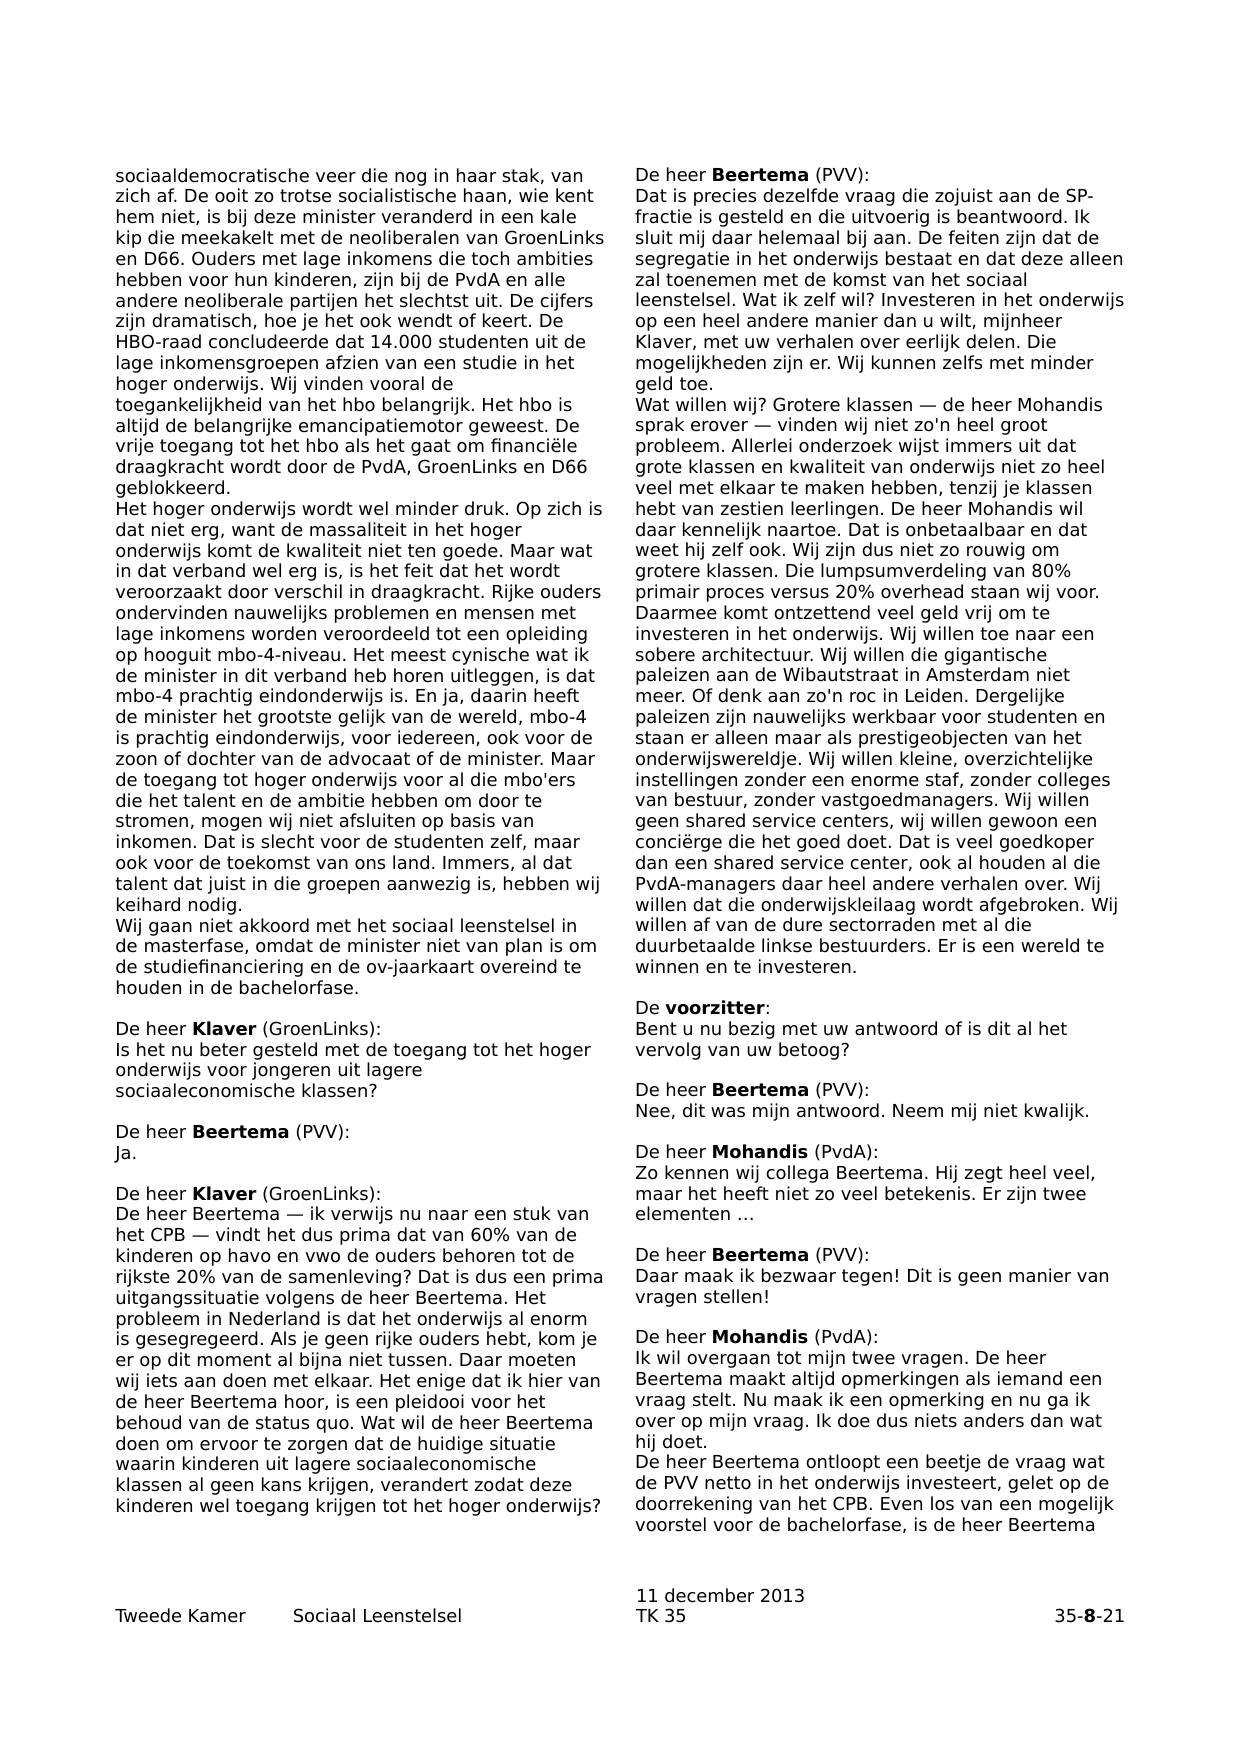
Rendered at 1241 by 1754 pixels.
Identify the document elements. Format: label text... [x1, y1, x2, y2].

text sociaaldemocratische veer die nog in haar stak, van zich af. De ooit zo trotse socialistische haan, wie kent hem niet, is bij deze minister veranderd in een kale kip die meekakelt met de neoliberalen van GroenLinks en D66. Ouders met lage inkomens die toch ambities hebben voor hun kinderen, zijn bij de PvdA en alle andere neoliberale partijen het slechtst uit. De cijfers zijn dramatisch, hoe je het ook wendt of keert. De HBO-raad concludeerde dat 14.000 studenten uit de lage inkomensgroepen afzien van een studie in het hoger onderwijs. Wij vinden vooral de toegankelijkheid van het hbo belangrijk. Het hbo is altijd de belangrijke emancipatiemotor geweest. De vrije toegang tot het hbo als het gaat om financiële draagkracht wordt door de PvdA, GroenLinks en D66 geblokkeerd. [115, 165, 605, 499]
text De heer Mohandis (PvdA): [635, 1142, 1125, 1162]
text Zo kennen wij collega Beertema. Hij zegt heel veel, maar het heeft niet zo veel betekenis. Er zijn twee elementen … [635, 1162, 1125, 1225]
text De heer Beertema (PVV): [635, 165, 1125, 186]
text Dat is precies dezelfde vraag die zojuist aan de SP-fractie is gesteld en die uitvoerig is beantwoord. Ik sluit mij daar helemaal bij aan. De feiten zijn dat de segregatie in het onderwijs bestaat en dat deze alleen zal toenemen met de komst van het sociaal leenstelsel. Wat ik zelf wil? Investeren in het onderwijs op een heel andere manier dan u wilt, mijnheer Klaver, met uw verhalen over eerlijk delen. Die mogelijkheden zijn er. Wij kunnen zelfs met minder geld toe. [635, 186, 1125, 394]
text Ik wil overgaan tot mijn twee vragen. De heer Beertema maakt altijd opmerkingen als iemand een vraag stelt. Nu maak ik een opmerking en nu ga ik over op mijn vraag. Ik doe dus niets anders dan wat hij doet. [635, 1348, 1125, 1452]
text Wij gaan niet akkoord met het sociaal leenstelsel in de masterfase, omdat de minister niet van plan is om de studiefinanciering en de ov-jaarkaart overeind te houden in de bachelorfase. [115, 915, 605, 999]
text Het hoger onderwijs wordt wel minder druk. Op zich is dat niet erg, want de massaliteit in het hoger onderwijs komt de kwaliteit niet ten goede. Maar wat in dat verband wel erg is, is het feit dat het wordt veroorzaakt door verschil in draagkracht. Rijke ouders ondervinden nauwelijks problemen en mensen met lage inkomens worden veroordeeld tot een opleiding op hooguit mbo-4-niveau. Het meest cynische wat ik de minister in dit verband heb horen uitleggen, is dat mbo-4 prachtig eindonderwijs is. En ja, daarin heeft de minister het grootste gelijk van de wereld, mbo-4 is prachtig eindonderwijs, voor iedereen, ook voor de zoon of dochter van de advocaat of de minister. Maar de toegang tot hoger onderwijs voor al die mbo'ers die het talent en de ambitie hebben om door te stromen, mogen wij niet afsluiten op basis van inkomen. Dat is slecht voor de studenten zelf, maar ook voor de toekomst van ons land. Immers, al dat talent dat juist in die groepen aanwezig is, hebben wij keihard nodig. [115, 499, 605, 915]
text Ja. [115, 1143, 605, 1163]
text De heer Beertema (PVV): [635, 1080, 1125, 1101]
text Nee, dit was mijn antwoord. Neem mij niet kwalijk. [635, 1101, 1125, 1122]
text De heer Beertema ontloopt een beetje de vraag wat de PVV netto in het onderwijs investeert, gelet op de doorrekening van het CPB. Even los van een mogelijk voorstel voor de bachelorfase, is de heer Beertema [635, 1452, 1125, 1536]
text De heer Beertema (PVV): [635, 1245, 1125, 1266]
text Is het nu beter gesteld met de toegang tot het hoger onderwijs voor jongeren uit lagere sociaaleconomische klassen? [115, 1039, 605, 1102]
text De heer Klaver (GroenLinks): [115, 1019, 605, 1039]
text Daar maak ik bezwaar tegen! Dit is geen manier van vragen stellen! [635, 1266, 1125, 1307]
text Wat willen wij? Grotere klassen — de heer Mohandis sprak erover — vinden wij niet zo'n heel groot probleem. Allerlei onderzoek wijst immers uit dat grote klassen en kwaliteit van onderwijs niet zo heel veel met elkaar te maken hebben, tenzij je klassen hebt van zestien leerlingen. De heer Mohandis wil daar kennelijk naartoe. Dat is onbetaalbaar en dat weet hij zelf ook. Wij zijn dus niet zo rouwig om grotere klassen. Die lumpsumverdeling van 80% primair proces versus 20% overhead staan wij voor. Daarmee komt ontzettend veel geld vrij om te investeren in het onderwijs. Wij willen toe naar een sobere architectuur. Wij willen die gigantische paleizen aan de Wibautstraat in Amsterdam niet meer. Of denk aan zo'n roc in Leiden. Dergelijke paleizen zijn nauwelijks werkbaar voor studenten en staan er alleen maar als prestigeobjecten van het onderwijswereldje. Wij willen kleine, overzichtelijke instellingen zonder een enorme staf, zonder colleges van bestuur, zonder vastgoedmanagers. Wij willen geen shared service centers, wij willen gewoon een conciërge die het goed doet. Dat is veel goedkoper dan een shared service center, ook al houden al die PvdA-managers daar heel andere verhalen over. Wij willen dat die onderwijskleilaag wordt afgebroken. Wij willen af van de dure sectorraden met al die duurbetaalde linkse bestuurders. Er is een wereld te winnen en te investeren. [635, 394, 1125, 978]
text De heer Beertema — ik verwijs nu naar een stuk van het CPB — vindt het dus prima dat van 60% van de kinderen op havo en vwo de ouders behoren tot de rijkste 20% van de samenleving? Dat is dus een prima uitgangssituatie volgens de heer Beertema. Het probleem in Nederland is dat het onderwijs al enorm is gesegregeerd. Als je geen rijke ouders hebt, kom je er op dit moment al bijna niet tussen. Daar moeten wij iets aan doen met elkaar. Het enige dat ik hier van de heer Beertema hoor, is een pleidooi voor het behoud van de status quo. Wat wil de heer Beertema doen om ervoor te zorgen dat de huidige situatie waarin kinderen uit lagere sociaaleconomische klassen al geen kans krijgen, verandert zodat deze kinderen wel toegang krijgen tot het hoger onderwijs? [115, 1204, 605, 1517]
text De heer Klaver (GroenLinks): [115, 1183, 605, 1204]
text De heer Beertema (PVV): [115, 1122, 605, 1143]
text De heer Mohandis (PvdA): [635, 1327, 1125, 1348]
text Bent u nu bezig met uw antwoord of is dit al het vervolg van uw betoog? [635, 1018, 1125, 1060]
text De voorzitter: [635, 998, 1125, 1018]
